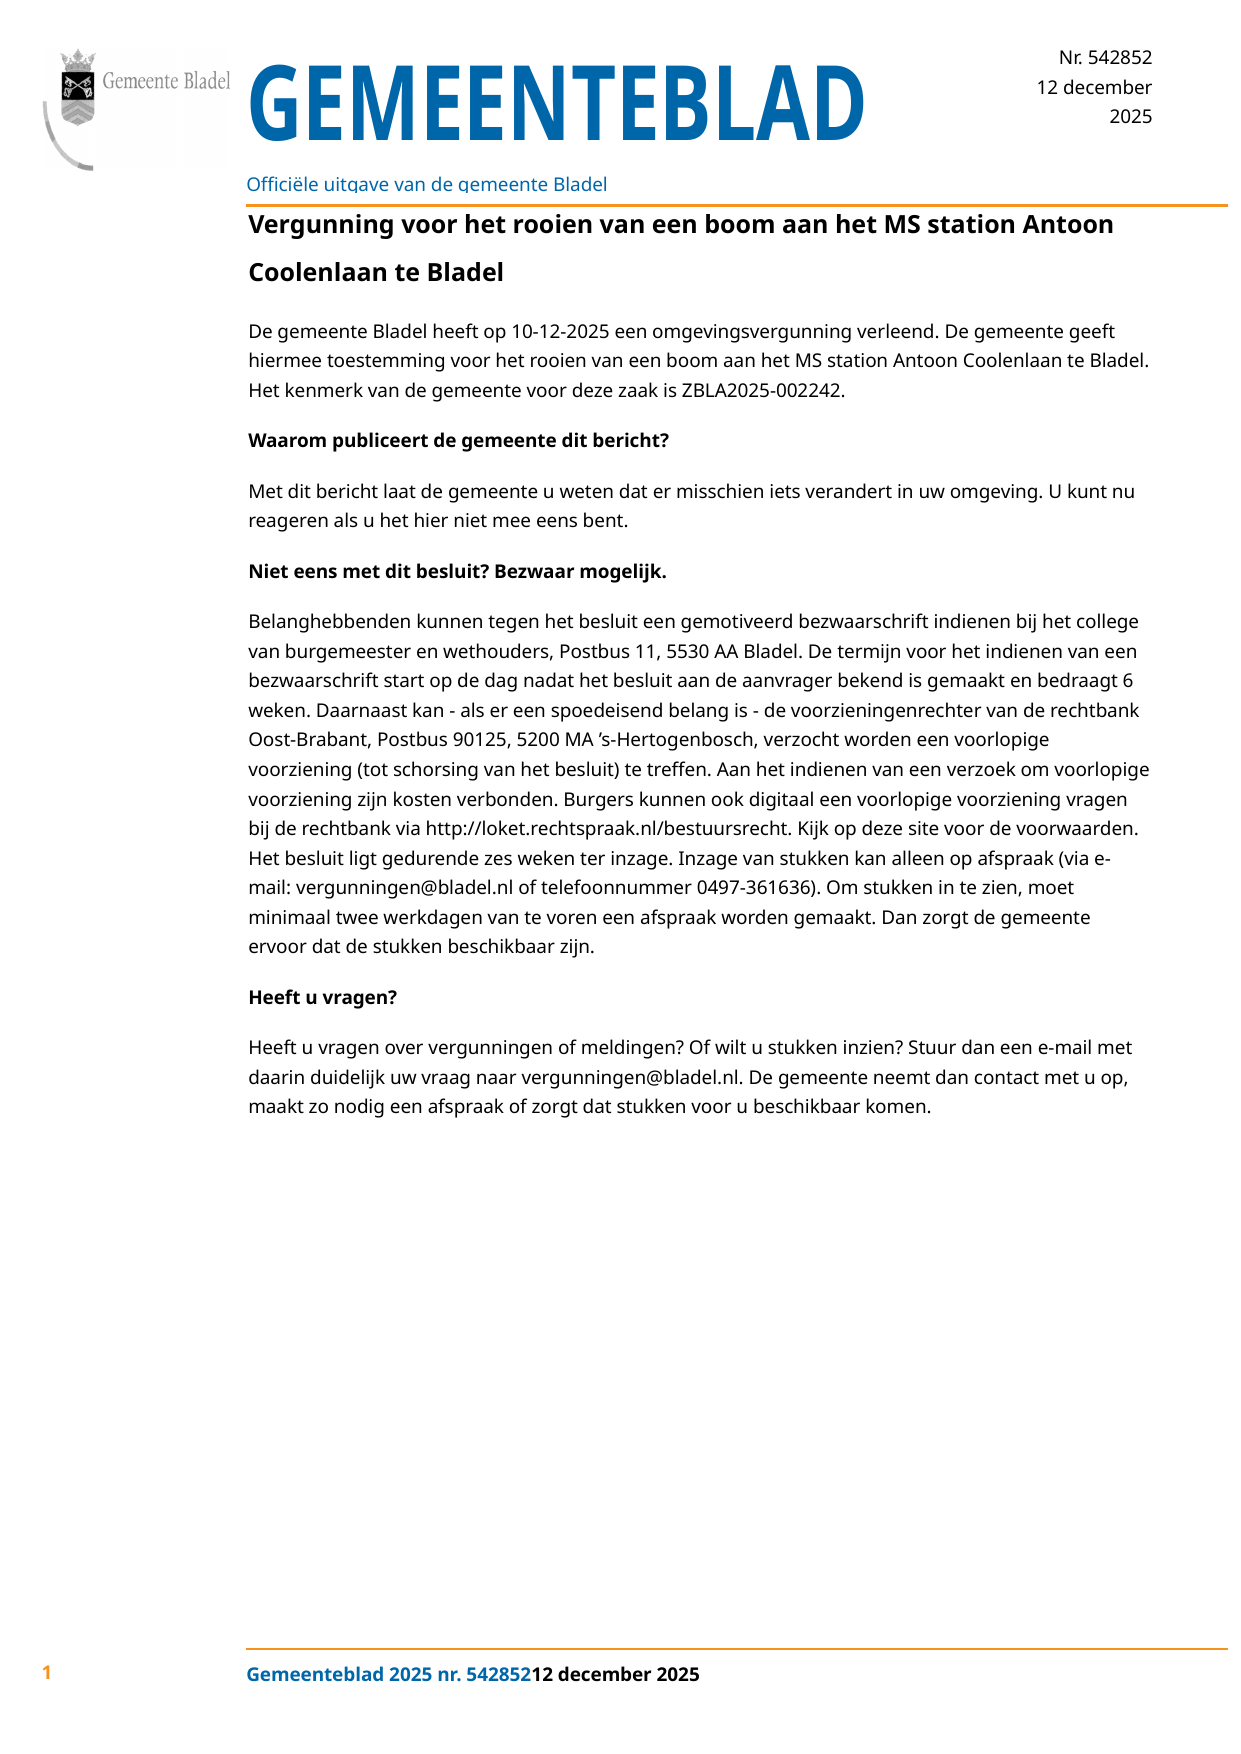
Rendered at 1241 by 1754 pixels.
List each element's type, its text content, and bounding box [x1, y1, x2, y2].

text Met dit bericht laat de gemeente u weten dat er misschien iets verandert in uw omgeving. U kunt nu reageren als u het hier niet mee eens bent. [248, 478, 1152, 533]
text Niet eens met dit besluit? Bezwaar mogelijk. [248, 558, 1152, 584]
text Vergunning voor het rooien van een boom aan het MS station Antoon Coolenlaan te Bladel [248, 207, 1152, 288]
picture [41, 47, 231, 172]
text Waarom publiceert de gemeente dit bericht? [248, 427, 1152, 453]
text Heeft u vragen? [248, 984, 1152, 1010]
text De gemeente Bladel heeft op 10-12-2025 een omgevingsvergunning verleend. De gemeente geeft hiermee toestemming voor het rooien van een boom aan het MS station Antoon Coolenlaan te Bladel. Het kenmerk van de gemeente voor deze zaak is ZBLA2025-002242. [248, 318, 1152, 403]
text Belanghebbenden kunnen tegen het besluit een gemotiveerd bezwaarschrift indienen bij het college van burgemeester en wethouders, Postbus 11, 5530 AA Bladel. De termijn voor het indienen van een bezwaarschrift start op de dag nadat het besluit aan de aanvrager bekend is gemaakt en bedraagt 6 weken. Daarnaast kan - als er een spoedeisend belang is - de voorzieningenrechter van de rechtbank Oost-Brabant, Postbus 90125, 5200 MA ’s-Hertogenbosch, verzocht worden een voorlopige voorziening (tot schorsing van het besluit) te treffen. Aan het indienen van een verzoek om voorlopige voorziening zijn kosten verbonden. Burgers kunnen ook digitaal een voorlopige voorziening vragen bij de rechtbank via http://loket.rechtspraak.nl/bestuursrecht. Kijk op deze site voor de voorwaarden. Het besluit ligt gedurende zes weken ter inzage. Inzage van stukken kan alleen op afspraak (via e-mail: vergunningen@bladel.nl of telefoonnummer 0497-361636). Om stukken in te zien, moet minimaal twee werkdagen van te voren een afspraak worden gemaakt. Dan zorgt de gemeente ervoor dat de stukken beschikbaar zijn. [248, 608, 1152, 959]
text Heeft u vragen over vergunningen of meldingen? Of wilt u stukken inzien? Stuur dan een e-mail met daarin duidelijk uw vraag naar vergunningen@bladel.nl. De gemeente neemt dan contact met u op, maakt zo nodig een afspraak of zorgt dat stukken voor u beschikbaar komen. [248, 1034, 1152, 1119]
